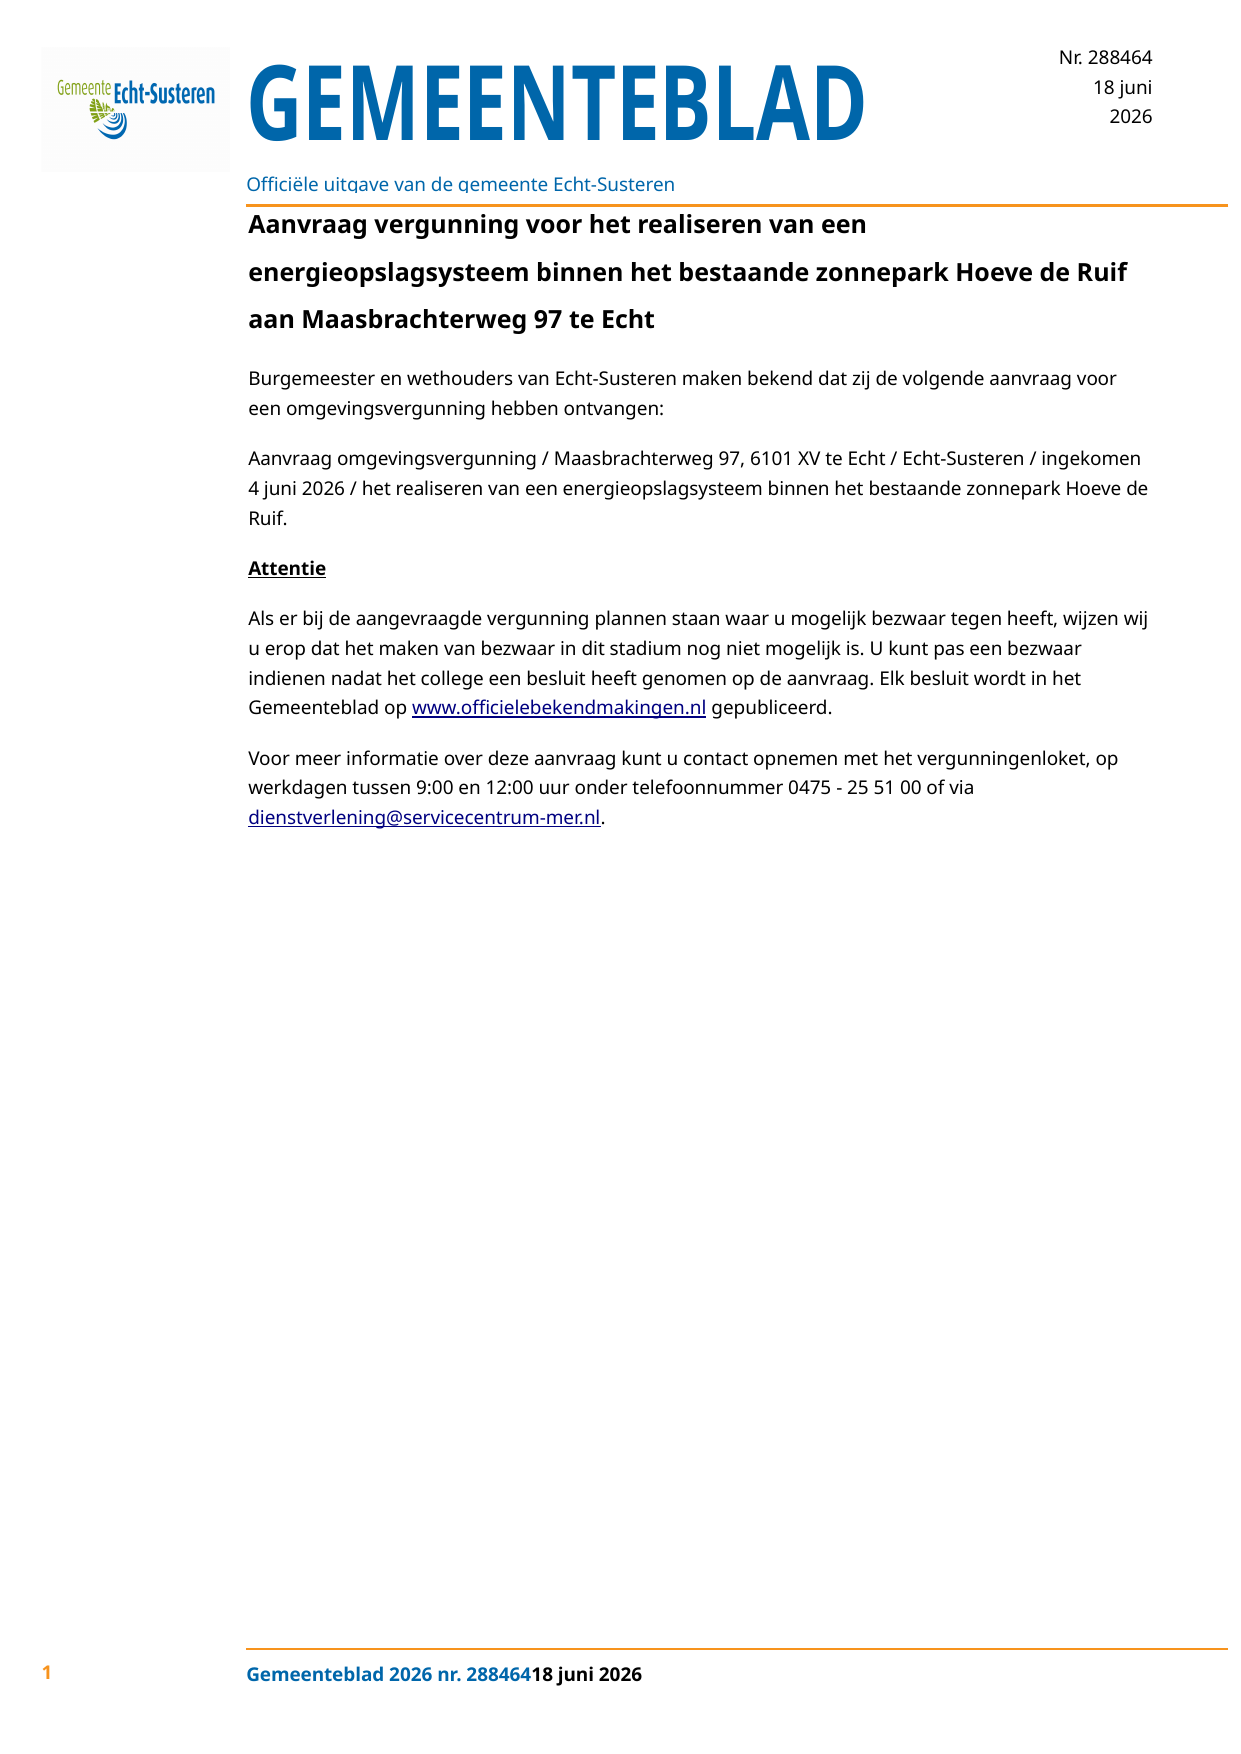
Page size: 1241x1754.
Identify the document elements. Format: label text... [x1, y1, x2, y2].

text Aanvraag vergunning voor het realiseren van een energieopslagsysteem binnen het bestaande zonnepark Hoeve de Ruif aan Maasbrachterweg 97 te Echt [248, 207, 1152, 336]
picture [41, 47, 231, 172]
text Attentie [248, 555, 1152, 581]
text Aanvraag omgevingsvergunning / Maasbrachterweg 97, 6101 XV te Echt / Echt-Susteren / ingekomen 4 juni 2026 / het realiseren van een energieopslagsysteem binnen het bestaande zonnepark Hoeve de Ruif. [248, 446, 1152, 530]
text Voor meer informatie over deze aanvraag kunt u contact opnemen met het vergunningenloket, op werkdagen tussen 9:00 en 12:00 uur onder telefoonnummer 0475 - 25 51 00 of via dienstverlening@servicecentrum-mer.nl. [248, 745, 1152, 829]
text Als er bij de aangevraagde vergunning plannen staan waar u mogelijk bezwaar tegen heeft, wijzen wij u erop dat het maken van bezwaar in dit stadium nog niet mogelijk is. U kunt pas een bezwaar indienen nadat het college een besluit heeft genomen op de aanvraag. Elk besluit wordt in het Gemeenteblad op www.officielebekendmakingen.nl gepubliceerd. [248, 606, 1152, 720]
text Burgemeester en wethouders van Echt-Susteren maken bekend dat zij de volgende aanvraag voor een omgevingsvergunning hebben ontvangen: [248, 366, 1152, 421]
